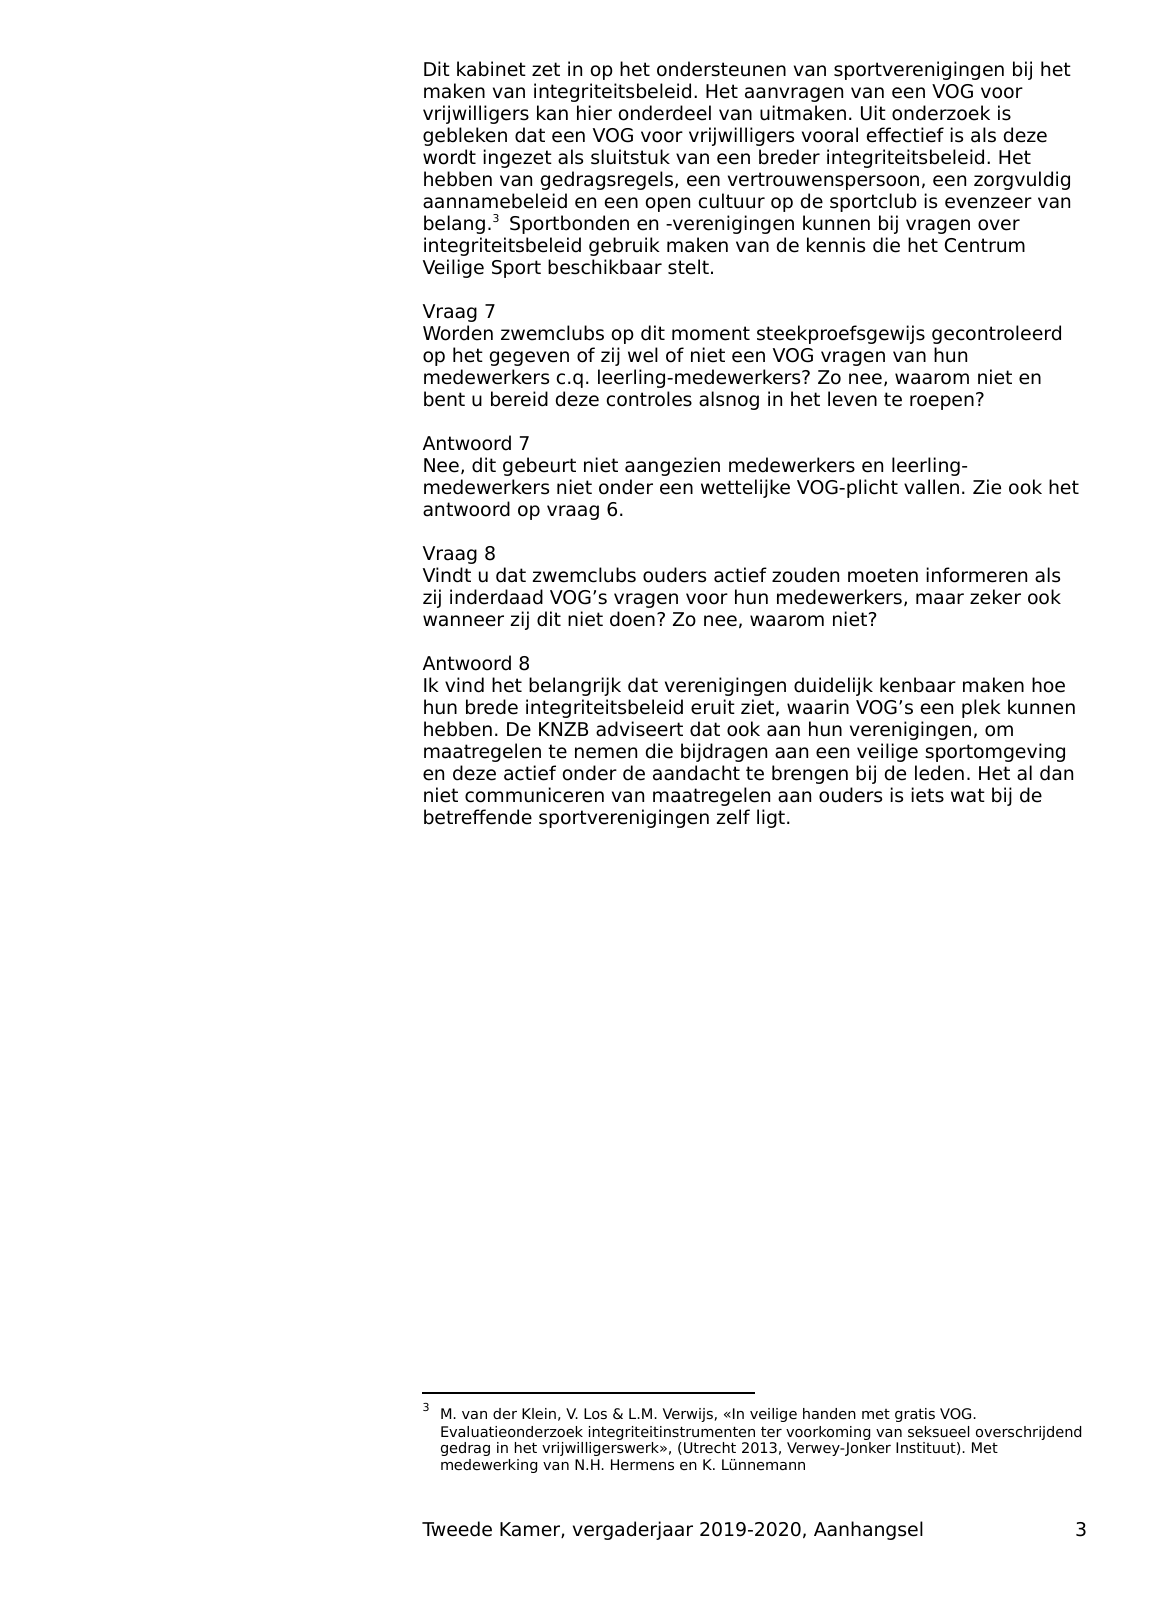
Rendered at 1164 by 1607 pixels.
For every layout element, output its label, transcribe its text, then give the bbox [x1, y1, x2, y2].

text Vraag 8 [422, 543, 1087, 565]
text Worden zwemclubs op dit moment steekproefsgewijs gecontroleerd op het gegeven of zij wel of niet een VOG vragen van hun medewerkers c.q. leerling-medewerkers? Zo nee, waarom niet en bent u bereid deze controles alsnog in het leven te roepen? [422, 323, 1087, 411]
text Vindt u dat zwemclubs ouders actief zouden moeten informeren als zij inderdaad VOG’s vragen voor hun medewerkers, maar zeker ook wanneer zij dit niet doen? Zo nee, waarom niet? [422, 565, 1087, 631]
text Dit kabinet zet in op het ondersteunen van sportverenigingen bij het maken van integriteitsbeleid. Het aanvragen van een VOG voor vrijwilligers kan hier onderdeel van uitmaken. Uit onderzoek is gebleken dat een VOG voor vrijwilligers vooral effectief is als deze wordt ingezet als sluitstuk van een breder integriteitsbeleid. Het hebben van gedragsregels, een vertrouwenspersoon, een zorgvuldig aannamebeleid en een open cultuur op de sportclub is evenzeer van belang. Sportbonden en -verenigingen kunnen bij vragen over integriteitsbeleid gebruik maken van de kennis die het Centrum Veilige Sport beschikbaar stelt. [422, 59, 1087, 279]
text Nee, dit gebeurt niet aangezien medewerkers en leerling-medewerkers niet onder een wettelijke VOG-plicht vallen. Zie ook het antwoord op vraag 6. [422, 455, 1087, 521]
text M. van der Klein, V. Los & L.M. Verwijs, «In veilige handen met gratis VOG. Evaluatieonderzoek integriteitinstrumenten ter voorkoming van seksueel overschrijdend gedrag in het vrijwilligerswerk», (Utrecht 2013, Verwey-Jonker Instituut). Met medewerking van N.H. Hermens en K. Lünnemann [422, 1402, 1087, 1474]
text Antwoord 7 [422, 433, 1087, 455]
text Ik vind het belangrijk dat verenigingen duidelijk kenbaar maken hoe hun brede integriteitsbeleid eruit ziet, waarin VOG’s een plek kunnen hebben. De KNZB adviseert dat ook aan hun verenigingen, om maatregelen te nemen die bijdragen aan een veilige sportomgeving en deze actief onder de aandacht te brengen bij de leden. Het al dan niet communiceren van maatregelen aan ouders is iets wat bij de betreffende sportverenigingen zelf ligt. [422, 675, 1087, 829]
text Antwoord 8 [422, 653, 1087, 675]
text Vraag 7 [422, 301, 1087, 323]
